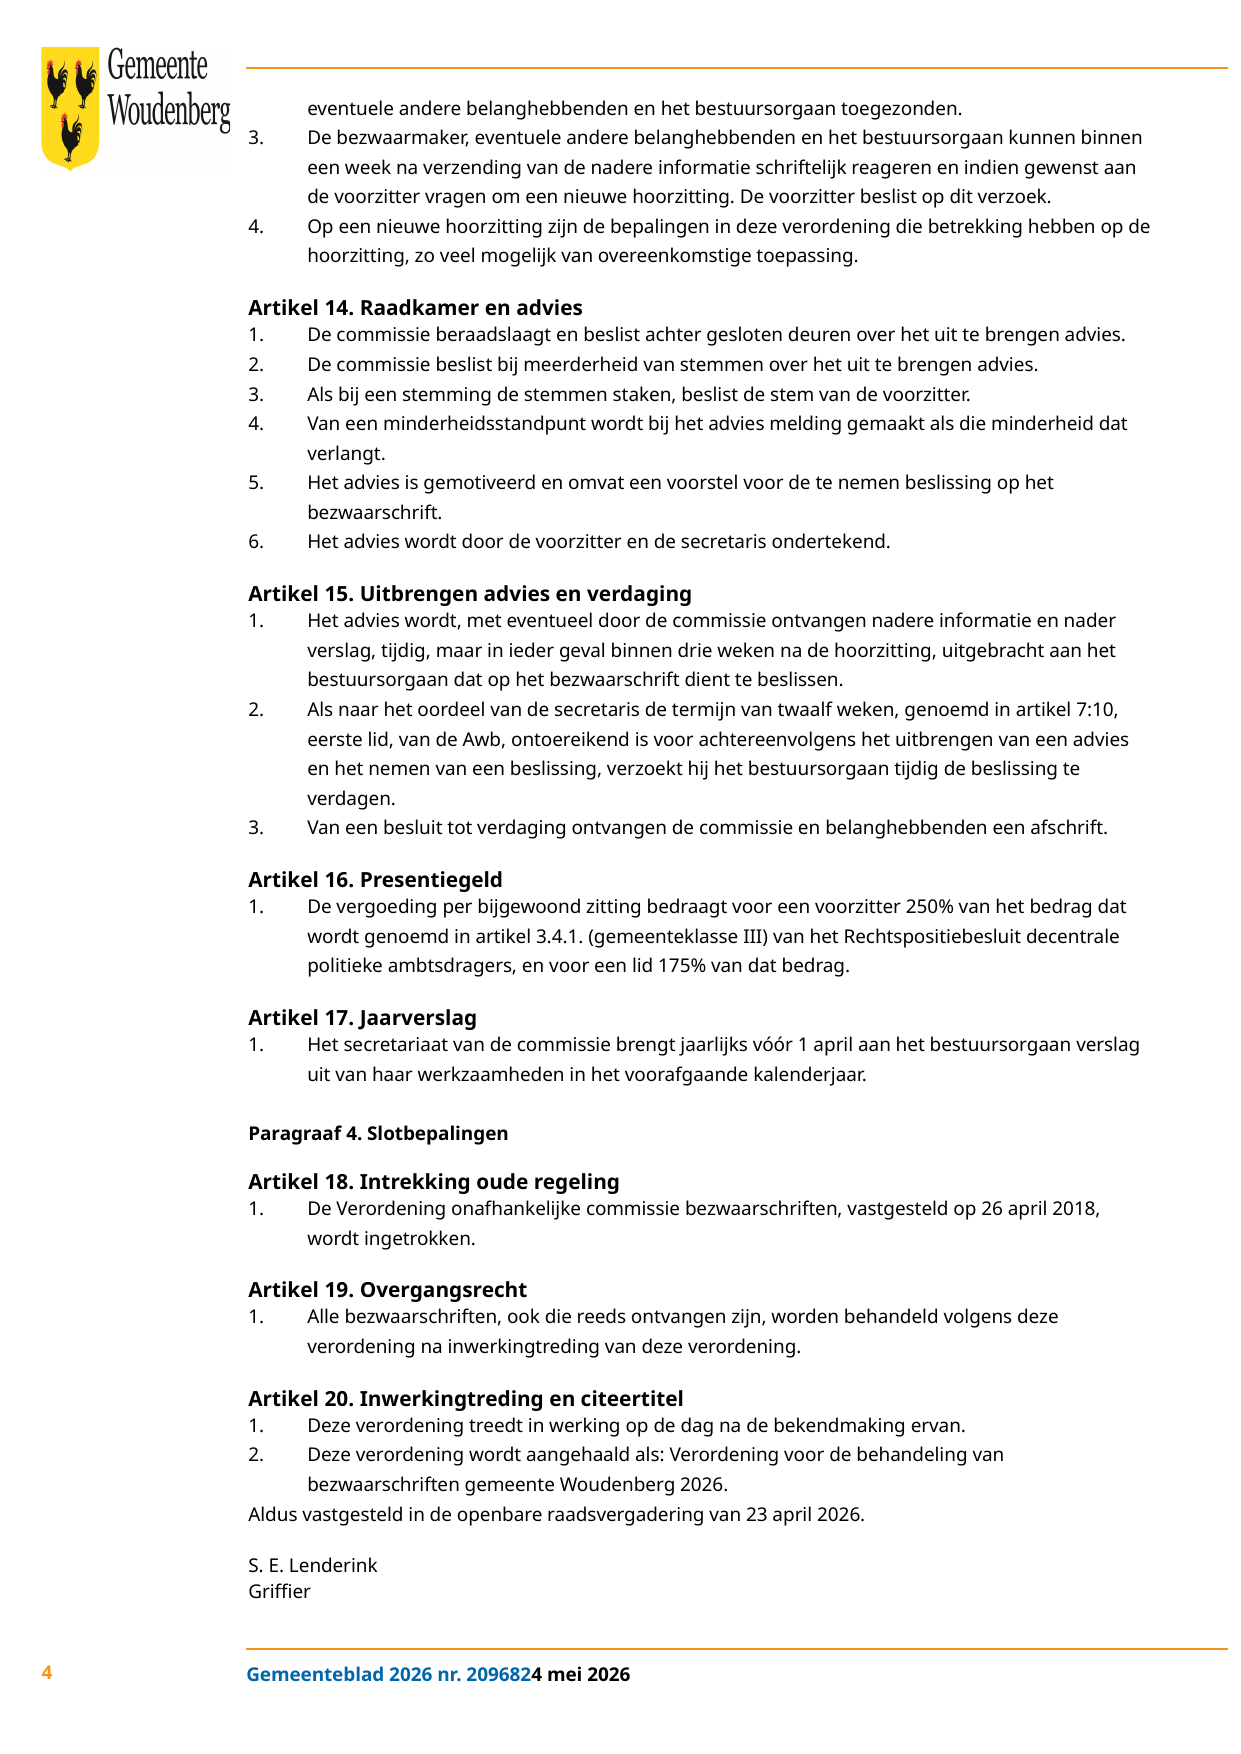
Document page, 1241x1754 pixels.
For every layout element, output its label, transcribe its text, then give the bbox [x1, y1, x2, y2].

text Artikel 14. Raadkamer en advies [248, 293, 1152, 322]
list Als naar het oordeel van de secretaris de termijn van twaalf weken, genoemd in artikel 7:10, eerste lid, van de Awb, ontoereikend is voor achtereenvolgens het uitbrengen van een advies en het nemen van een beslissing, verzoekt hij het bestuursorgaan tijdig de beslissing te verdagen. [248, 696, 1152, 811]
list Deze verordening treedt in werking op de dag na de bekendmaking ervan. [248, 1412, 1152, 1438]
list Het advies wordt door de voorzitter en de secretaris ondertekend. [248, 529, 1152, 554]
list De commissie beraadslaagt en beslist achter gesloten deuren over het uit te brengen advies. [248, 322, 1152, 347]
text Artikel 19. Overgangsrecht [248, 1275, 1152, 1304]
text Artikel 15. Uitbrengen advies en verdaging [248, 579, 1152, 607]
list De commissie beslist bij meerderheid van stemmen over het uit te brengen advies. [248, 351, 1152, 377]
list Deze verordening wordt aangehaald als: Verordening voor de behandeling van bezwaarschriften gemeente Woudenberg 2026. [248, 1442, 1152, 1497]
list Van een minderheidsstandpunt wordt bij het advies melding gemaakt als die minderheid dat verlangt. [248, 410, 1152, 466]
list Als bij een stemming de stemmen staken, beslist de stem van de voorzitter. [248, 381, 1152, 406]
text Artikel 18. Intrekking oude regeling [248, 1167, 1152, 1195]
list De vergoeding per bijgewoond zitting bedraagt voor een voorzitter 250% van het bedrag dat wordt genoemd in artikel 3.4.1. (gemeenteklasse III) van het Rechtspositiebesluit decentrale politieke ambtsdragers, en voor een lid 175% van dat bedrag. [248, 893, 1152, 978]
picture [41, 47, 231, 172]
list Op een nieuwe hoorzitting zijn de bepalingen in deze verordening die betrekking hebben op de hoorzitting, zo veel mogelijk van overeenkomstige toepassing. [248, 213, 1152, 268]
list Het secretariaat van de commissie brengt jaarlijks vóór 1 april aan het bestuursorgaan verslag uit van haar werkzaamheden in het voorafgaande kalenderjaar. [248, 1031, 1152, 1087]
list Het advies is gemotiveerd en omvat een voorstel voor de te nemen beslissing op het bezwaarschrift. [248, 469, 1152, 525]
text Artikel 20. Inwerkingtreding en citeertitel [248, 1384, 1152, 1412]
text Aldus vastgesteld in de openbare raadsvergadering van 23 april 2026. [248, 1501, 1152, 1527]
text Paragraaf 4. Slotbepalingen [248, 1120, 1152, 1146]
text Artikel 17. Jaarverslag [248, 1003, 1152, 1031]
list Van een besluit tot verdaging ontvangen de commissie en belanghebbenden een afschrift. [248, 814, 1152, 840]
list Alle bezwaarschriften, ook die reeds ontvangen zijn, worden behandeld volgens deze verordening na inwerkingtreding van deze verordening. [248, 1304, 1152, 1359]
text S. E. Lenderink [248, 1552, 1152, 1578]
list eventuele andere belanghebbenden en het bestuursorgaan toegezonden. [248, 95, 1152, 121]
list De bezwaarmaker, eventuele andere belanghebbenden en het bestuursorgaan kunnen binnen een week na verzending van de nadere informatie schriftelijk reageren en indien gewenst aan de voorzitter vragen om een nieuwe hoorzitting. De voorzitter beslist op dit verzoek. [248, 124, 1152, 209]
text Artikel 16. Presentiegeld [248, 865, 1152, 893]
text Griffier [248, 1578, 1152, 1604]
list De Verordening onafhankelijke commissie bezwaarschriften, vastgesteld op 26 april 2018, wordt ingetrokken. [248, 1195, 1152, 1251]
list Het advies wordt, met eventueel door de commissie ontvangen nadere informatie en nader verslag, tijdig, maar in ieder geval binnen drie weken na de hoorzitting, uitgebracht aan het bestuursorgaan dat op het bezwaarschrift dient te beslissen. [248, 607, 1152, 692]
